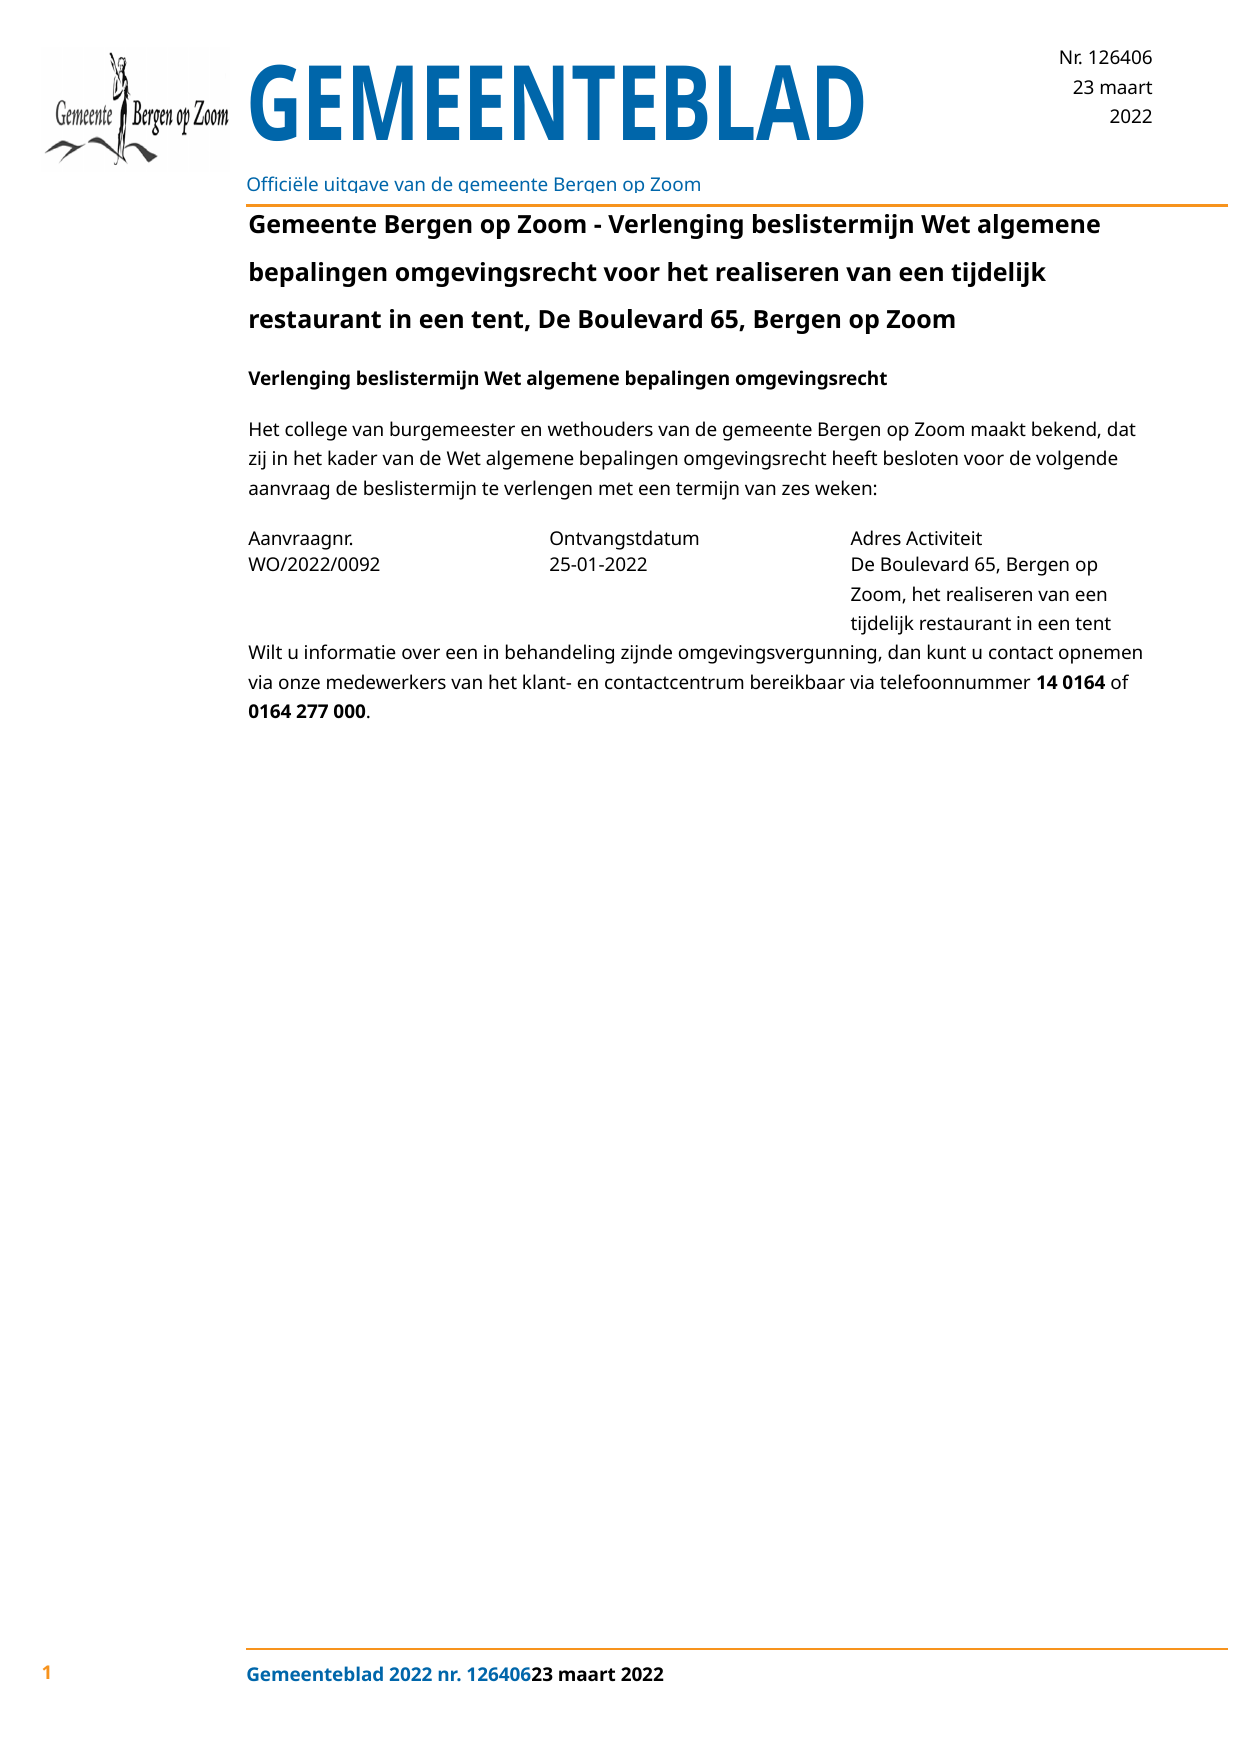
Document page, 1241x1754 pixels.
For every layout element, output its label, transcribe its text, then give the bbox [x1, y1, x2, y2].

text Verlenging beslistermijn Wet algemene bepalingen omgevingsrecht [248, 366, 1152, 391]
table_cell De Boulevard 65, Bergen op Zoom, het realiseren van een tijdelijk restaurant in een tent [850, 551, 1152, 636]
text Wilt u informatie over een in behandeling zijnde omgevingsvergunning, dan kunt u contact opnemen via onze medewerkers van het klant- en contactcentrum bereikbaar via telefoonnummer 14 0164 of 0164 277 000. [248, 639, 1152, 724]
table_cell WO/2022/0092 [248, 551, 549, 636]
table_header Adres Activiteit [850, 526, 1152, 551]
table_header Aanvraagnr. [248, 526, 549, 551]
table_cell 25-01-2022 [549, 551, 850, 636]
table_header Ontvangstdatum [549, 526, 850, 551]
text Het college van burgemeester en wethouders van de gemeente Bergen op Zoom maakt bekend, dat zij in het kader van de Wet algemene bepalingen omgevingsrecht heeft besloten voor de volgende aanvraag de beslistermijn te verlengen met een termijn van zes weken: [248, 416, 1152, 501]
text Gemeente Bergen op Zoom - Verlenging beslistermijn Wet algemene bepalingen omgevingsrecht voor het realiseren van een tijdelijk restaurant in een tent, De Boulevard 65, Bergen op Zoom [248, 207, 1152, 336]
picture [41, 47, 231, 172]
